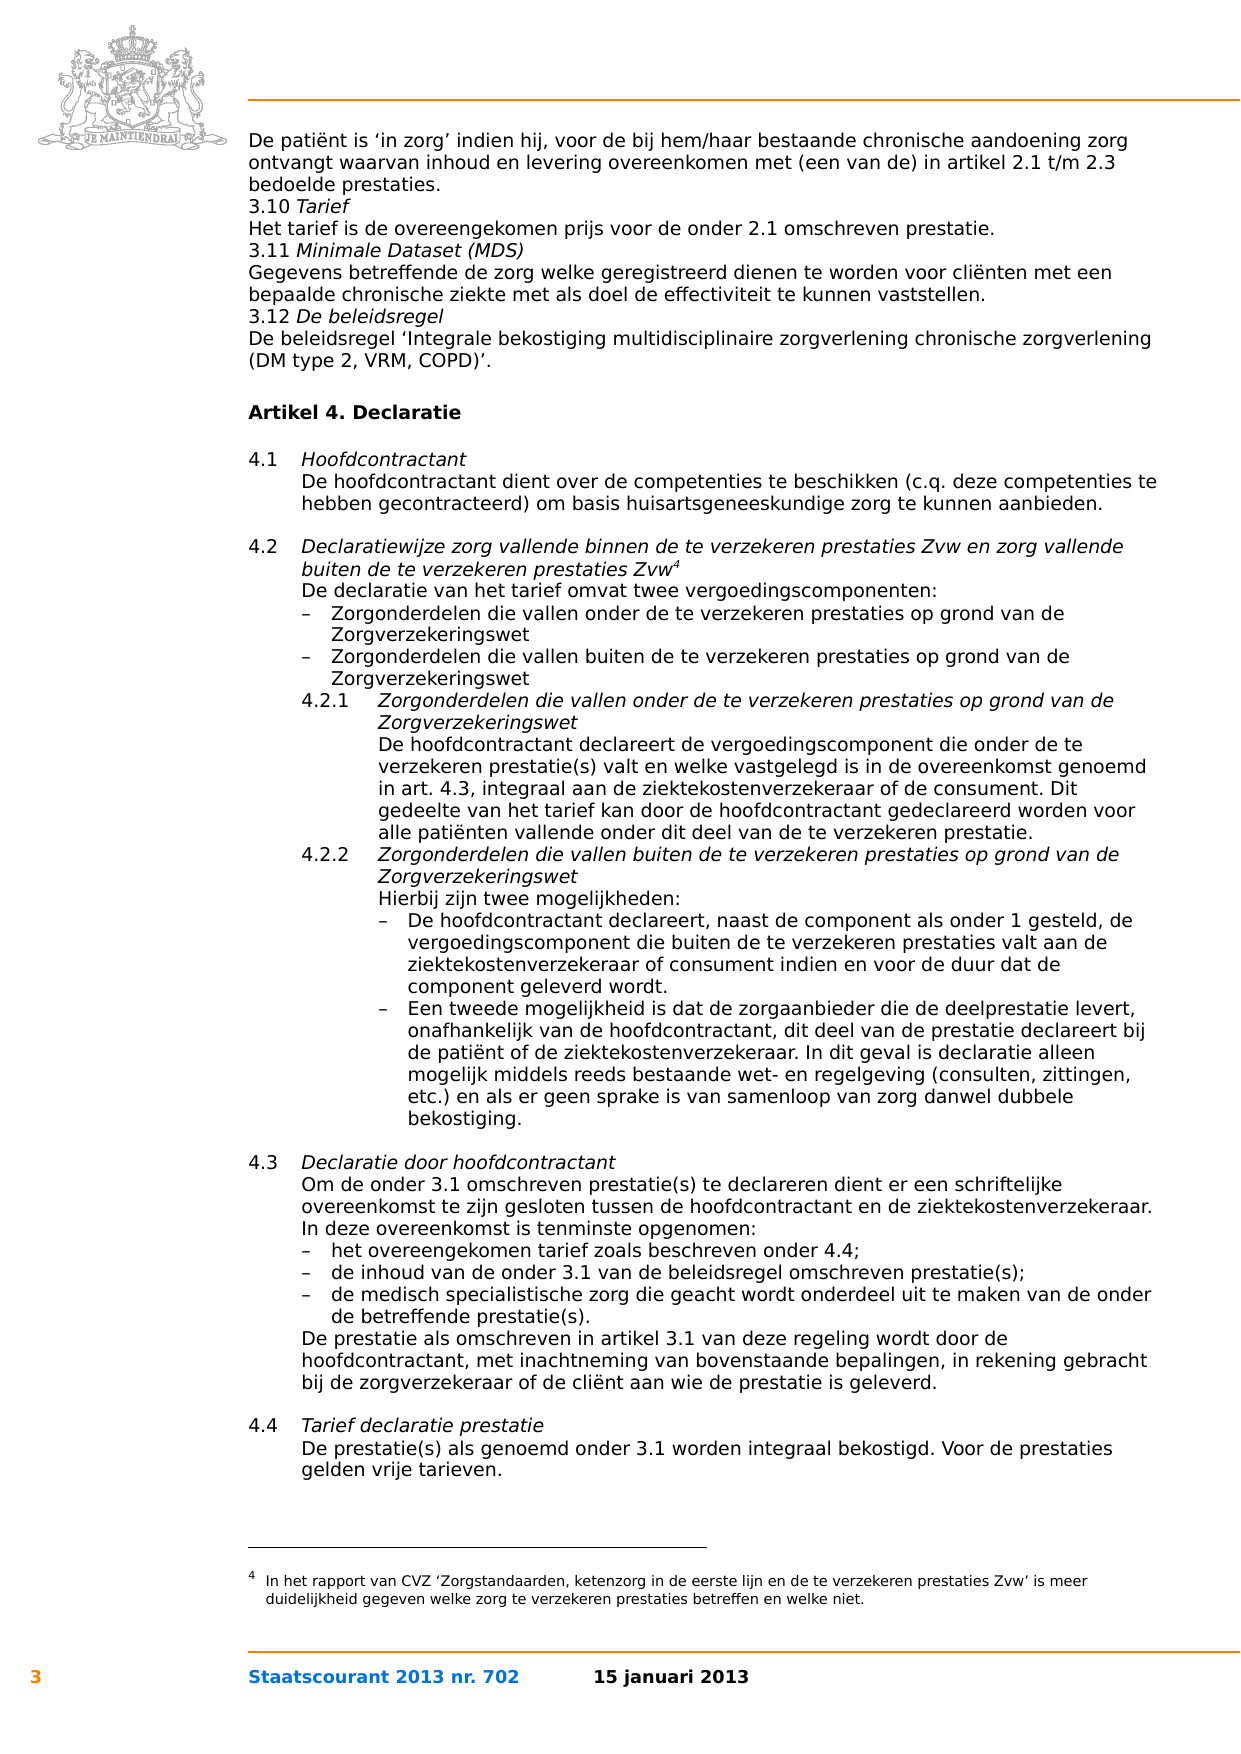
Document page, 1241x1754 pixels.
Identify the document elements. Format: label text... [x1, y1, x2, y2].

text 4.2.1 Zorgonderdelen die vallen onder de te verzekeren prestaties op grond van de Zorgverzekeringswet [301, 690, 1163, 734]
text Gegevens betreffende de zorg welke geregistreerd dienen te worden voor cliënten met een bepaalde chronische ziekte met als doel de effectiviteit te kunnen vaststellen. [248, 262, 1163, 306]
subtitle Artikel 4. Declaratie [248, 402, 1163, 424]
text In het rapport van CVZ ‘Zorgstandaarden, ketenzorg in de eerste lijn en de te verzekeren prestaties Zvw’ is meer duidelijkheid gegeven welke zorg te verzekeren prestaties betreffen en welke niet. [248, 1569, 1163, 1608]
text – Zorgonderdelen die vallen onder de te verzekeren prestaties op grond van de Zorgverzekeringswet [301, 602, 1163, 646]
text 3.10 Tarief [248, 196, 1163, 218]
text De hoofdcontractant dient over de competenties te beschikken (c.q. deze competenties te hebben gecontracteerd) om basis huisartsgeneeskundige zorg te kunnen aanbieden. [301, 471, 1163, 514]
text 4.4 Tarief declaratie prestatie [248, 1415, 1163, 1437]
text De prestatie(s) als genoemd onder 3.1 worden integraal bekostigd. Voor de prestaties gelden vrije tarieven. [301, 1437, 1163, 1481]
text De beleidsregel ‘Integrale bekostiging multidisciplinaire zorgverlening chronische zorgverlening (DM type 2, VRM, COPD)’. [248, 328, 1163, 372]
text Om de onder 3.1 omschreven prestatie(s) te declareren dient er een schriftelijke overeenkomst te zijn gesloten tussen de hoofdcontractant en de ziektekostenverzekeraar. [301, 1174, 1163, 1218]
text De patiënt is ‘in zorg’ indien hij, voor de bij hem/haar bestaande chronische aandoening zorg ontvangt waarvan inhoud en levering overeenkomen met (een van de) in artikel 2.1 t/m 2.3 bedoelde prestaties. [248, 130, 1163, 196]
text 4.1 Hoofdcontractant [248, 449, 1163, 471]
text – De hoofdcontractant declareert, naast de component als onder 1 gesteld, de vergoedingscomponent die buiten de te verzekeren prestaties valt aan de ziektekostenverzekeraar of consument indien en voor de duur dat de component geleverd wordt. [378, 910, 1163, 998]
text 4.2 Declaratiewijze zorg vallende binnen de te verzekeren prestaties Zvw en zorg vallende buiten de te verzekeren prestaties Zvw [248, 536, 1163, 580]
text In deze overeenkomst is tenminste opgenomen: [301, 1218, 1163, 1240]
text De prestatie als omschreven in artikel 3.1 van deze regeling wordt door de hoofdcontractant, met inachtneming van bovenstaande bepalingen, in rekening gebracht bij de zorgverzekeraar of de cliënt aan wie de prestatie is geleverd. [301, 1328, 1163, 1393]
text De declaratie van het tarief omvat twee vergoedingscomponenten: [301, 580, 1163, 602]
text De hoofdcontractant declareert de vergoedingscomponent die onder de te verzekeren prestatie(s) valt en welke vastgelegd is in de overeenkomst genoemd in art. 4.3, integraal aan de ziektekostenverzekeraar of de consument. Dit gedeelte van het tarief kan door de hoofdcontractant gedeclareerd worden voor alle patiënten vallende onder dit deel van de te verzekeren prestatie. [378, 734, 1163, 844]
text Hierbij zijn twee mogelijkheden: [378, 888, 1163, 910]
text – het overeengekomen tarief zoals beschreven onder 4.4; [301, 1240, 1163, 1262]
text 3.12 De beleidsregel [248, 306, 1163, 328]
text Het tarief is de overeengekomen prijs voor de onder 2.1 omschreven prestatie. [248, 218, 1163, 240]
text – Zorgonderdelen die vallen buiten de te verzekeren prestaties op grond van de Zorgverzekeringswet [301, 646, 1163, 690]
text 4.2.2 Zorgonderdelen die vallen buiten de te verzekeren prestaties op grond van de Zorgverzekeringswet [301, 844, 1163, 888]
text – de medisch specialistische zorg die geacht wordt onderdeel uit te maken van de onder de betreffende prestatie(s). [301, 1284, 1163, 1328]
text 3.11 Minimale Dataset (MDS) [248, 240, 1163, 262]
text 4.3 Declaratie door hoofdcontractant [248, 1152, 1163, 1174]
text – Een tweede mogelijkheid is dat de zorgaanbieder die de deelprestatie levert, onafhankelijk van de hoofdcontractant, dit deel van de prestatie declareert bij de patiënt of de ziektekostenverzekeraar. In dit geval is declaratie alleen mogelijk middels reeds bestaande wet- en regelgeving (consulten, zittingen, etc.) en als er geen sprake is van samenloop van zorg danwel dubbele bekostiging. [378, 998, 1163, 1130]
picture [38, 25, 227, 150]
text – de inhoud van de onder 3.1 van de beleidsregel omschreven prestatie(s); [301, 1262, 1163, 1284]
